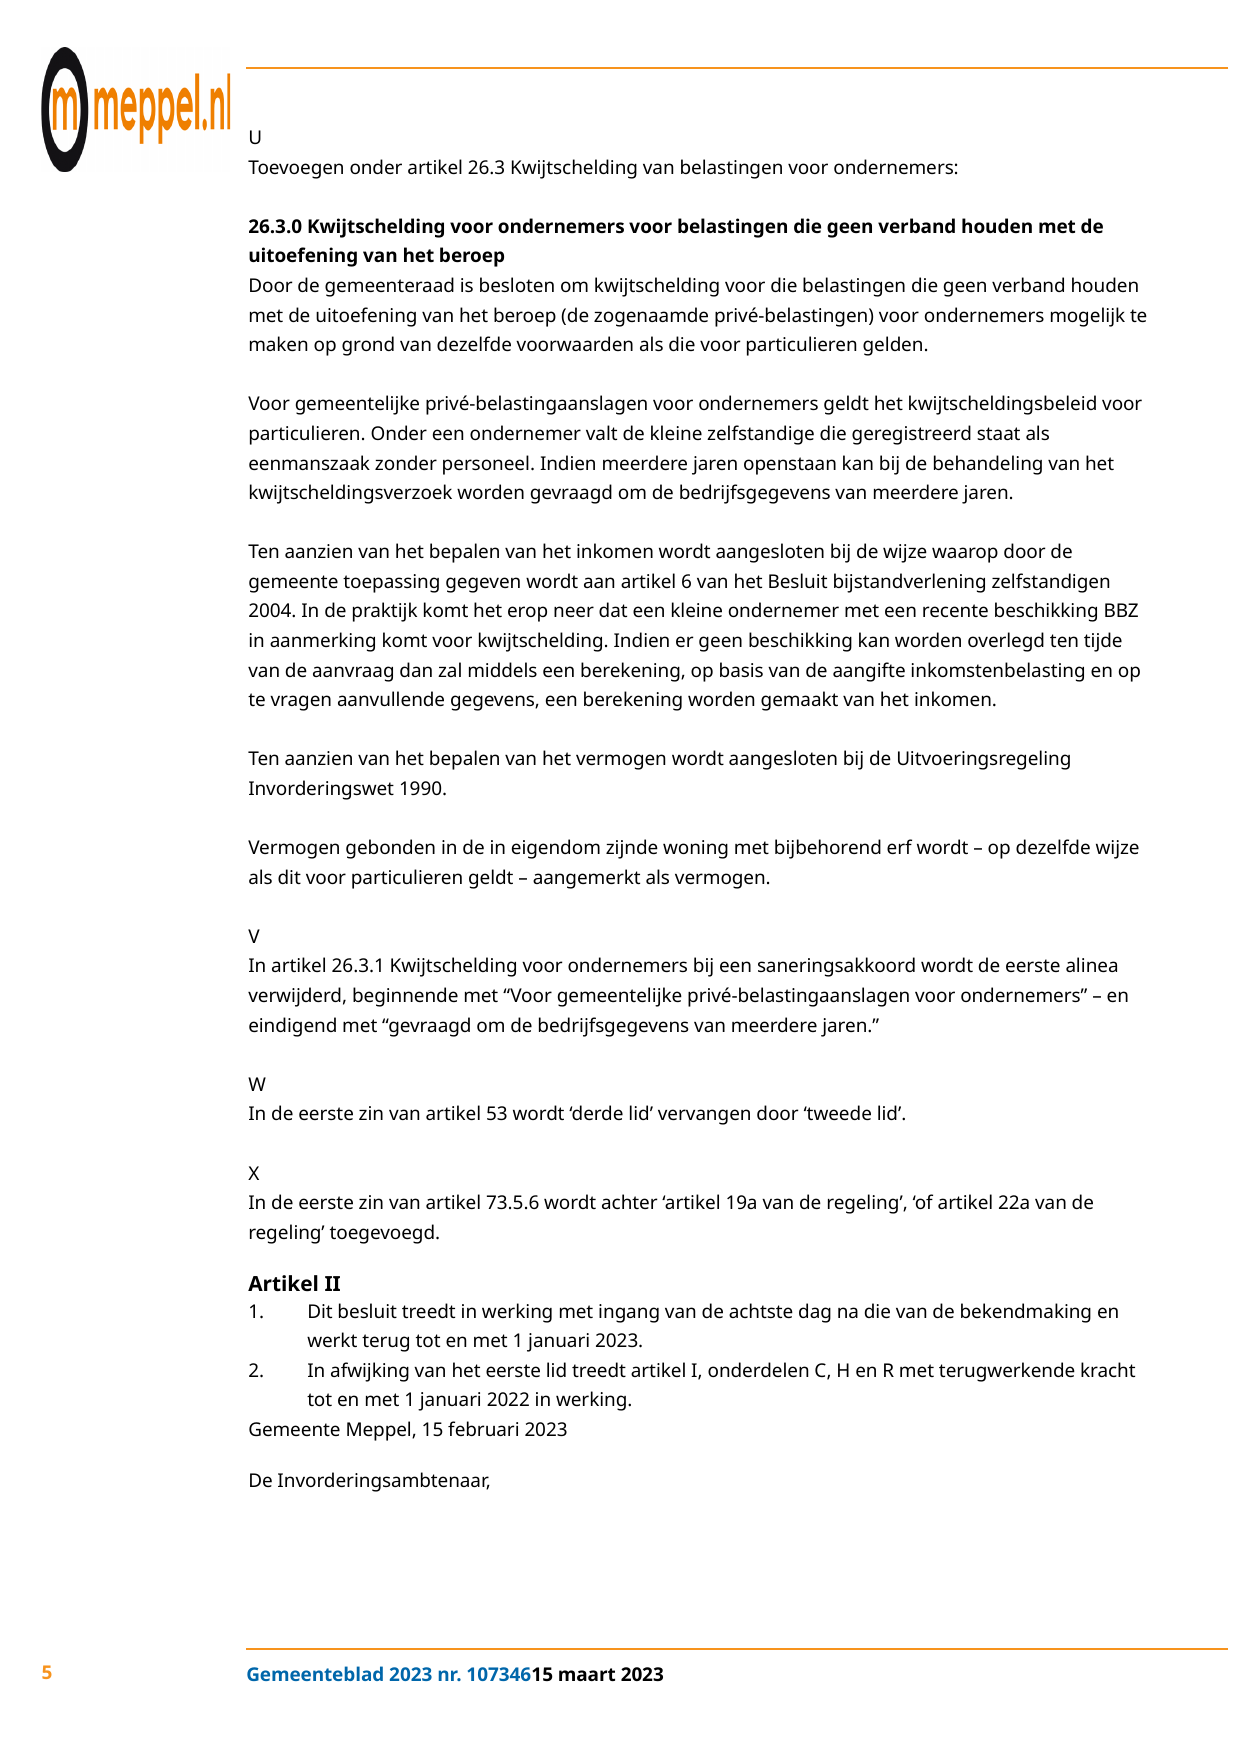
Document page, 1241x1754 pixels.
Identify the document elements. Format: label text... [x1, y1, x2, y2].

text U [248, 124, 1152, 150]
list In afwijking van het eerste lid treedt artikel I, onderdelen C, H en R met terugwerkende kracht tot en met 1 januari 2022 in werking. [248, 1357, 1152, 1412]
text Voor gemeentelijke privé-belastingaanslagen voor ondernemers geldt het kwijtscheldingsbeleid voor particulieren. Onder een ondernemer valt de kleine zelfstandige die geregistreerd staat als eenmanszaak zonder personeel. Indien meerdere jaren openstaan kan bij de behandeling van het kwijtscheldingsverzoek worden gevraagd om de bedrijfsgegevens van meerdere jaren. [248, 391, 1152, 505]
text 26.3.0 Kwijtschelding voor ondernemers voor belastingen die geen verband houden met de uitoefening van het beroep [248, 213, 1152, 268]
text Gemeente Meppel, 15 februari 2023 [248, 1416, 1152, 1442]
text Ten aanzien van het bepalen van het vermogen wordt aangesloten bij de Uitvoeringsregeling Invorderingswet 1990. [248, 746, 1152, 801]
text Vermogen gebonden in de in eigendom zijnde woning met bijbehorend erf wordt – op dezelfde wijze als dit voor particulieren geldt – aangemerkt als vermogen. [248, 834, 1152, 890]
text Ten aanzien van het bepalen van het inkomen wordt aangesloten bij de wijze waarop door de gemeente toepassing gegeven wordt aan artikel 6 van het Besluit bijstandverlening zelfstandigen 2004. In de praktijk komt het erop neer dat een kleine ondernemer met een recente beschikking BBZ in aanmerking komt voor kwijtschelding. Indien er geen beschikking kan worden overlegd ten tijde van de aanvraag dan zal middels een berekening, op basis van de aangifte inkomstenbelasting en op te vragen aanvullende gegevens, een berekening worden gemaakt van het inkomen. [248, 538, 1152, 712]
text X [248, 1160, 1152, 1186]
text De Invorderingsambtenaar, [248, 1468, 1152, 1493]
picture [41, 47, 231, 172]
text In de eerste zin van artikel 73.5.6 wordt achter ‘artikel 19a van de regeling’, ‘of artikel 22a van de regeling’ toegevoegd. [248, 1189, 1152, 1245]
text In artikel 26.3.1 Kwijtschelding voor ondernemers bij een saneringsakkoord wordt de eerste alinea verwijderd, beginnende met “Voor gemeentelijke privé-belastingaanslagen voor ondernemers” – en eindigend met “gevraagd om de bedrijfsgegevens van meerdere jaren.” [248, 953, 1152, 1038]
text W [248, 1071, 1152, 1097]
text Toevoegen onder artikel 26.3 Kwijtschelding van belastingen voor ondernemers: [248, 154, 1152, 180]
text Artikel II [248, 1269, 1152, 1298]
text In de eerste zin van artikel 53 wordt ‘derde lid’ vervangen door ‘tweede lid’. [248, 1101, 1152, 1126]
text V [248, 923, 1152, 949]
text Door de gemeenteraad is besloten om kwijtschelding voor die belastingen die geen verband houden met de uitoefening van het beroep (de zogenaamde privé-belastingen) voor ondernemers mogelijk te maken op grond van dezelfde voorwaarden als die voor particulieren gelden. [248, 272, 1152, 357]
list Dit besluit treedt in werking met ingang van de achtste dag na die van de bekendmaking en werkt terug tot en met 1 januari 2023. [248, 1298, 1152, 1353]
